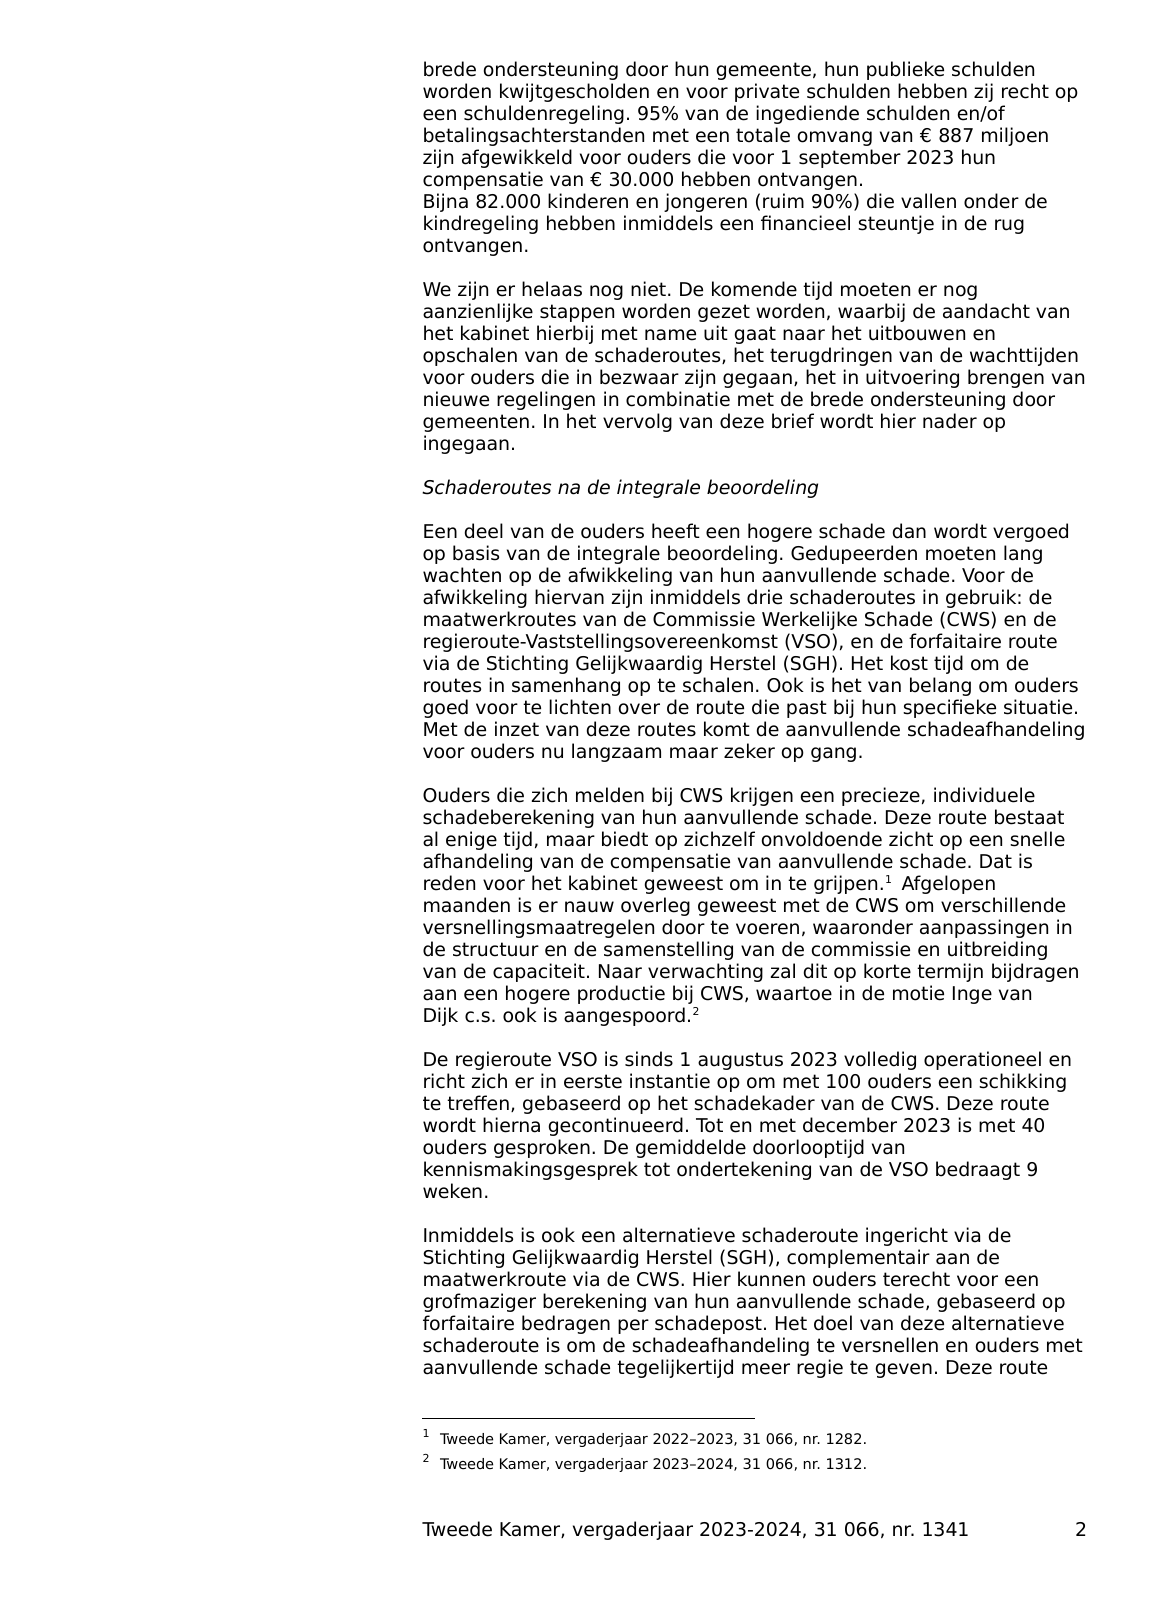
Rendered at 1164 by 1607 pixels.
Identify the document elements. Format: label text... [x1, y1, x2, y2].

text Bijna 82.000 kinderen en jongeren (ruim 90%) die vallen onder de kindregeling hebben inmiddels een financieel steuntje in de rug ontvangen. [422, 191, 1087, 257]
text Inmiddels is ook een alternatieve schaderoute ingericht via de Stichting Gelijkwaardig Herstel (SGH), complementair aan de maatwerkroute via de CWS. Hier kunnen ouders terecht voor een grofmaziger berekening van hun aanvullende schade, gebaseerd op forfaitaire bedragen per schadepost. Het doel van deze alternatieve schaderoute is om de schadeafhandeling te versnellen en ouders met aanvullende schade tegelijkertijd meer regie te geven. Deze route [422, 1225, 1087, 1379]
text Ouders die zich melden bij CWS krijgen een precieze, individuele schadeberekening van hun aanvullende schade. Deze route bestaat al enige tijd, maar biedt op zichzelf onvoldoende zicht op een snelle afhandeling van de compensatie van aanvullende schade. Dat is reden voor het kabinet geweest om in te grijpen. Afgelopen maanden is er nauw overleg geweest met de CWS om verschillende versnellingsmaatregelen door te voeren, waaronder aanpassingen in de structuur en de samenstelling van de commissie en uitbreiding van de capaciteit. Naar verwachting zal dit op korte termijn bijdragen aan een hogere productie bij CWS, waartoe in de motie Inge van Dijk c.s. ook is aangespoord. [422, 785, 1087, 1027]
text De regieroute VSO is sinds 1 augustus 2023 volledig operationeel en richt zich er in eerste instantie op om met 100 ouders een schikking te treffen, gebaseerd op het schadekader van de CWS. Deze route wordt hierna gecontinueerd. Tot en met december 2023 is met 40 ouders gesproken. De gemiddelde doorlooptijd van kennismakingsgesprek tot ondertekening van de VSO bedraagt 9 weken. [422, 1049, 1087, 1203]
subtitle Schaderoutes na de integrale beoordeling [422, 477, 1087, 499]
text Tweede Kamer, vergaderjaar 2023–2024, 31 066, nr. 1312. [422, 1452, 1087, 1474]
text brede ondersteuning door hun gemeente, hun publieke schulden worden kwijtgescholden en voor private schulden hebben zij recht op een schuldenregeling. 95% van de ingediende schulden en/of betalingsachterstanden met een totale omvang van € 887 miljoen zijn afgewikkeld voor ouders die voor 1 september 2023 hun compensatie van € 30.000 hebben ontvangen. [422, 59, 1087, 191]
text We zijn er helaas nog niet. De komende tijd moeten er nog aanzienlijke stappen worden gezet worden, waarbij de aandacht van het kabinet hierbij met name uit gaat naar het uitbouwen en opschalen van de schaderoutes, het terugdringen van de wachttijden voor ouders die in bezwaar zijn gegaan, het in uitvoering brengen van nieuwe regelingen in combinatie met de brede ondersteuning door gemeenten. In het vervolg van deze brief wordt hier nader op ingegaan. [422, 279, 1087, 455]
text Tweede Kamer, vergaderjaar 2022–2023, 31 066, nr. 1282. [422, 1427, 1087, 1449]
text Een deel van de ouders heeft een hogere schade dan wordt vergoed op basis van de integrale beoordeling. Gedupeerden moeten lang wachten op de afwikkeling van hun aanvullende schade. Voor de afwikkeling hiervan zijn inmiddels drie schaderoutes in gebruik: de maatwerkroutes van de Commissie Werkelijke Schade (CWS) en de regieroute-Vaststellingsovereenkomst (VSO), en de forfaitaire route via de Stichting Gelijkwaardig Herstel (SGH). Het kost tijd om de routes in samenhang op te schalen. Ook is het van belang om ouders goed voor te lichten over de route die past bij hun specifieke situatie. Met de inzet van deze routes komt de aanvullende schadeafhandeling voor ouders nu langzaam maar zeker op gang. [422, 521, 1087, 763]
